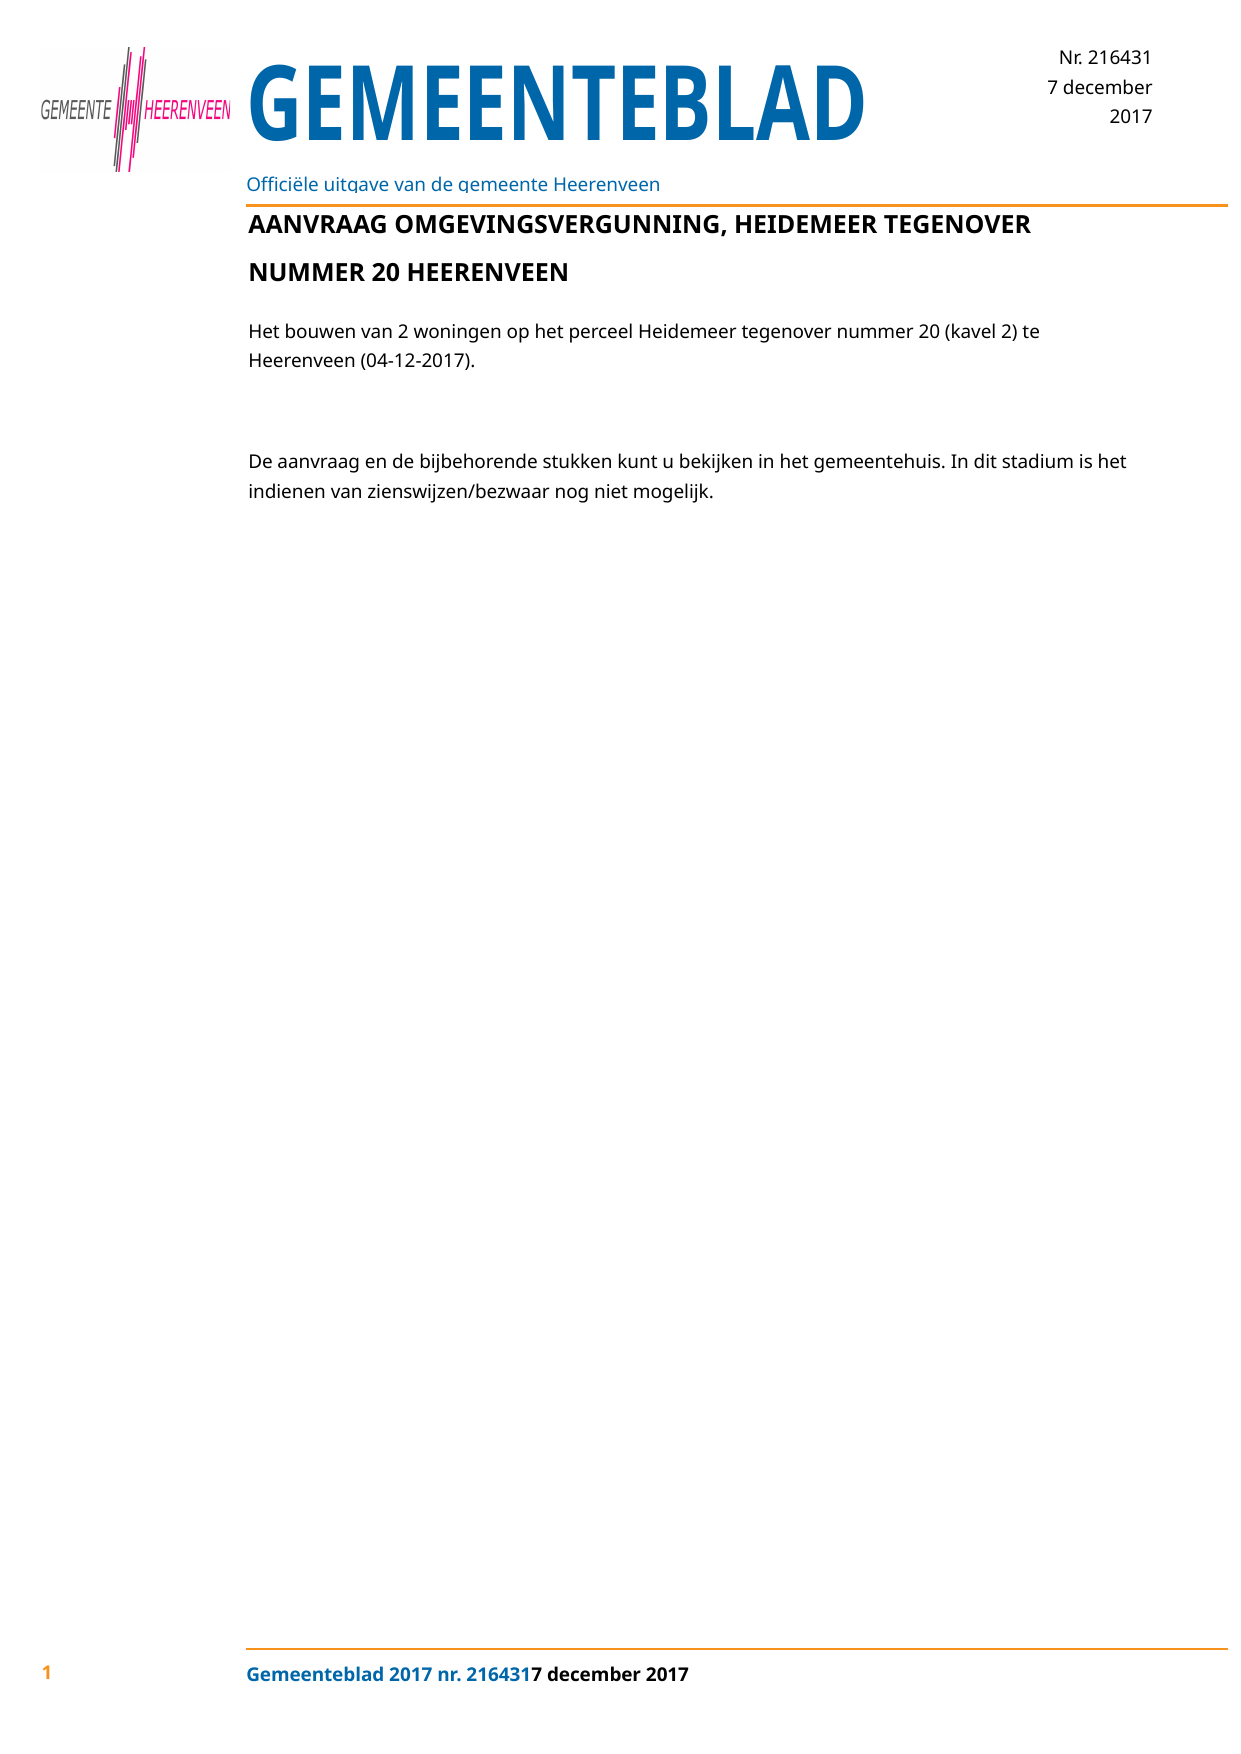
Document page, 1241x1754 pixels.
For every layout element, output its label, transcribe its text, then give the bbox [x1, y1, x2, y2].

text AANVRAAG OMGEVINGSVERGUNNING, HEIDEMEER TEGENOVER NUMMER 20 HEERENVEEN [248, 207, 1152, 288]
picture [41, 47, 231, 172]
text Het bouwen van 2 woningen op het perceel Heidemeer tegenover nummer 20 (kavel 2) te Heerenveen (04-12-2017). [248, 318, 1152, 373]
text De aanvraag en de bijbehorende stukken kunt u bekijken in het gemeentehuis. In dit stadium is het indienen van zienswijzen/bezwaar nog niet mogelijk. [248, 448, 1152, 504]
